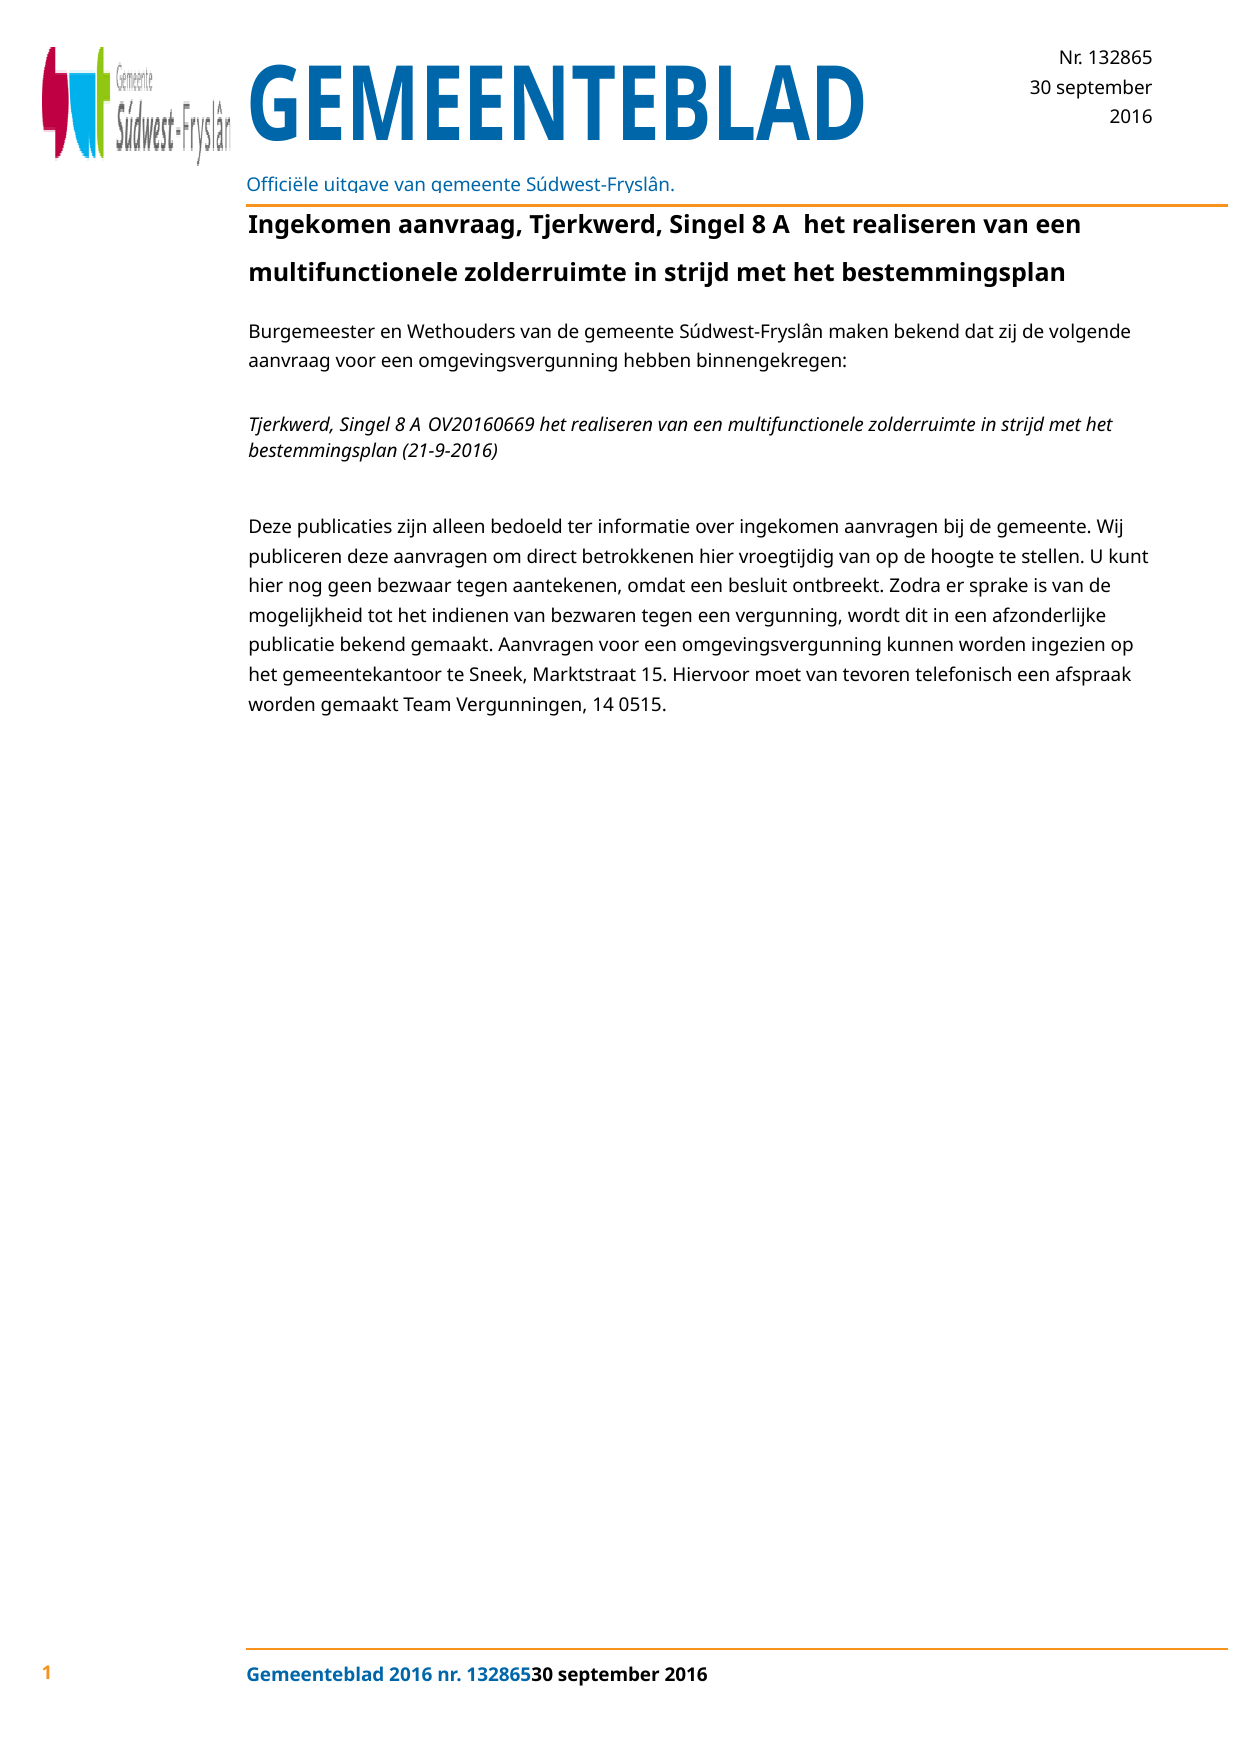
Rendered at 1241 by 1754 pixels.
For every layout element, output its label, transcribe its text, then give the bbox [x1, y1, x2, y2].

text Tjerkwerd, Singel 8 A OV20160669 het realiseren van een multifunctionele zolderruimte in strijd met het bestemmingsplan (21-9-2016) [248, 411, 1152, 463]
picture [41, 47, 231, 172]
text Deze publicaties zijn alleen bedoeld ter informatie over ingekomen aanvragen bij de gemeente. Wij publiceren deze aanvragen om direct betrokkenen hier vroegtijdig van op de hoogte te stellen. U kunt hier nog geen bezwaar tegen aantekenen, omdat een besluit ontbreekt. Zodra er sprake is van de mogelijkheid tot het indienen van bezwaren tegen een vergunning, wordt dit in een afzonderlijke publicatie bekend gemaakt. Aanvragen voor een omgevingsvergunning kunnen worden ingezien op het gemeentekantoor te Sneek, Marktstraat 15. Hiervoor moet van tevoren telefonisch een afspraak worden gemaakt Team Vergunningen, 14 0515. [248, 513, 1152, 717]
text Ingekomen aanvraag, Tjerkwerd, Singel 8 A het realiseren van een multifunctionele zolderruimte in strijd met het bestemmingsplan [248, 207, 1152, 288]
text Burgemeester en Wethouders van de gemeente Súdwest-Fryslân maken bekend dat zij de volgende aanvraag voor een omgevingsvergunning hebben binnengekregen: [248, 318, 1152, 373]
